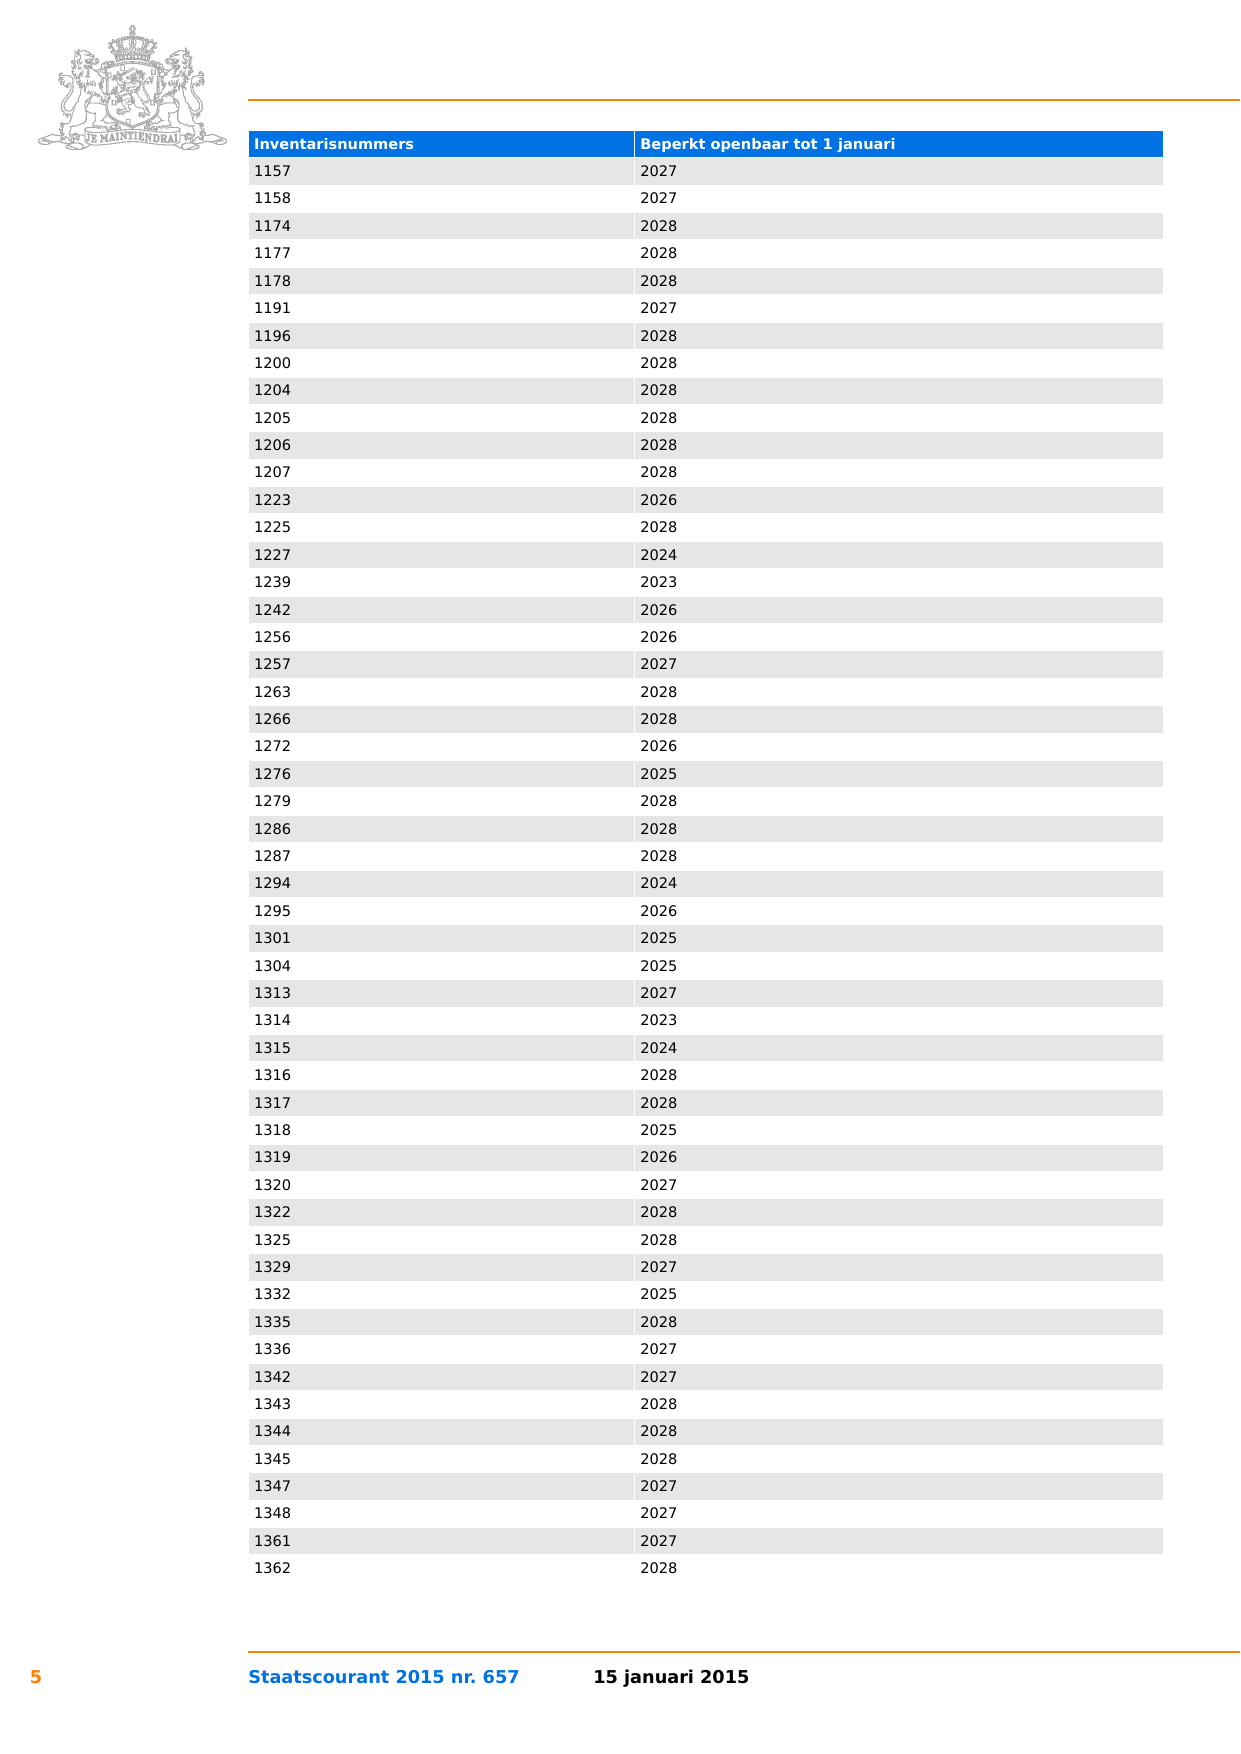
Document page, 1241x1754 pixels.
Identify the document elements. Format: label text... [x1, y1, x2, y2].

table_cell 1286 [249, 816, 634, 842]
table_cell 1301 [249, 925, 634, 952]
table_cell 1320 [249, 1172, 634, 1198]
table_cell 2027 [635, 1254, 1163, 1281]
table_cell 1361 [249, 1528, 634, 1554]
table_cell 1157 [249, 158, 634, 185]
table_cell 2027 [635, 651, 1163, 678]
table_cell 2026 [635, 624, 1163, 650]
table_cell 1318 [249, 1117, 634, 1143]
table_cell 1263 [249, 679, 634, 705]
table_cell 1345 [249, 1446, 634, 1472]
table_cell 2028 [635, 1227, 1163, 1253]
table_cell 1343 [249, 1391, 634, 1417]
table_cell 1335 [249, 1309, 634, 1335]
table_cell 2024 [635, 871, 1163, 897]
table_cell 2028 [635, 1199, 1163, 1226]
table_cell 2028 [635, 241, 1163, 267]
table_cell 2025 [635, 761, 1163, 787]
table_cell 1332 [249, 1282, 634, 1308]
table_cell 2024 [635, 1035, 1163, 1061]
table_cell 2025 [635, 1117, 1163, 1143]
table_cell 1336 [249, 1336, 634, 1363]
table_cell 2028 [635, 1309, 1163, 1335]
table_cell 1174 [249, 213, 634, 239]
table_cell 2026 [635, 597, 1163, 623]
table_cell 2028 [635, 268, 1163, 294]
table_cell 1196 [249, 323, 634, 349]
table_cell 1227 [249, 542, 634, 568]
table_cell 1325 [249, 1227, 634, 1253]
table_cell 2028 [635, 350, 1163, 376]
table_cell 2025 [635, 1282, 1163, 1308]
table_cell 1315 [249, 1035, 634, 1061]
table_cell 2028 [635, 1556, 1163, 1582]
table_cell 1304 [249, 953, 634, 979]
table_cell 2028 [635, 213, 1163, 239]
table_cell 1319 [249, 1145, 634, 1171]
table_cell 2028 [635, 679, 1163, 705]
table_cell 2028 [635, 1063, 1163, 1089]
table_cell 2028 [635, 432, 1163, 459]
table_cell 2024 [635, 542, 1163, 568]
table_cell 1266 [249, 706, 634, 733]
table_header Inventarisnummers [249, 131, 634, 157]
table_cell 2027 [635, 1528, 1163, 1554]
table_cell 1256 [249, 624, 634, 650]
table_cell 2028 [635, 378, 1163, 404]
table_cell 2026 [635, 1145, 1163, 1171]
table_cell 1322 [249, 1199, 634, 1226]
table_cell 1347 [249, 1473, 634, 1500]
table_cell 1272 [249, 734, 634, 760]
table_cell 1225 [249, 515, 634, 541]
table_cell 1344 [249, 1419, 634, 1445]
table_cell 2027 [635, 158, 1163, 185]
table_cell 1158 [249, 186, 634, 212]
table_cell 2025 [635, 953, 1163, 979]
table_cell 1329 [249, 1254, 634, 1281]
table_cell 2027 [635, 1473, 1163, 1500]
table_cell 2023 [635, 569, 1163, 596]
table_cell 1177 [249, 241, 634, 267]
table_header Beperkt openbaar tot 1 januari [635, 131, 1163, 157]
table_cell 1204 [249, 378, 634, 404]
table_cell 2028 [635, 323, 1163, 349]
table_cell 2027 [635, 1364, 1163, 1390]
table_cell 2028 [635, 816, 1163, 842]
table_cell 1242 [249, 597, 634, 623]
table_cell 1317 [249, 1090, 634, 1116]
table_cell 2023 [635, 1008, 1163, 1034]
table_cell 1348 [249, 1501, 634, 1527]
table_cell 1207 [249, 460, 634, 486]
table_cell 1342 [249, 1364, 634, 1390]
table_cell 1287 [249, 843, 634, 869]
table_cell 2027 [635, 295, 1163, 322]
picture [38, 25, 227, 150]
table_cell 1205 [249, 405, 634, 431]
table_cell 1200 [249, 350, 634, 376]
table_cell 2027 [635, 186, 1163, 212]
table_cell 2028 [635, 1090, 1163, 1116]
table_cell 2028 [635, 843, 1163, 869]
table_cell 2026 [635, 898, 1163, 924]
table_cell 2027 [635, 980, 1163, 1007]
table_cell 2027 [635, 1172, 1163, 1198]
table_cell 2026 [635, 487, 1163, 513]
table_cell 1295 [249, 898, 634, 924]
table_cell 2026 [635, 734, 1163, 760]
table_cell 2028 [635, 706, 1163, 733]
table_cell 1239 [249, 569, 634, 596]
table_cell 1279 [249, 789, 634, 815]
table_cell 2028 [635, 1419, 1163, 1445]
table_cell 1316 [249, 1063, 634, 1089]
table_cell 2028 [635, 460, 1163, 486]
table_cell 2028 [635, 405, 1163, 431]
table_cell 1294 [249, 871, 634, 897]
table_cell 1223 [249, 487, 634, 513]
table_cell 1178 [249, 268, 634, 294]
table_cell 2028 [635, 789, 1163, 815]
table_cell 2028 [635, 1391, 1163, 1417]
table_cell 2028 [635, 515, 1163, 541]
table_cell 1191 [249, 295, 634, 322]
table_cell 2028 [635, 1446, 1163, 1472]
table_cell 2027 [635, 1501, 1163, 1527]
table_cell 1313 [249, 980, 634, 1007]
table_cell 2027 [635, 1336, 1163, 1363]
table_cell 1257 [249, 651, 634, 678]
table_cell 2025 [635, 925, 1163, 952]
table_cell 1276 [249, 761, 634, 787]
table_cell 1362 [249, 1556, 634, 1582]
table_cell 1206 [249, 432, 634, 459]
table_cell 1314 [249, 1008, 634, 1034]
